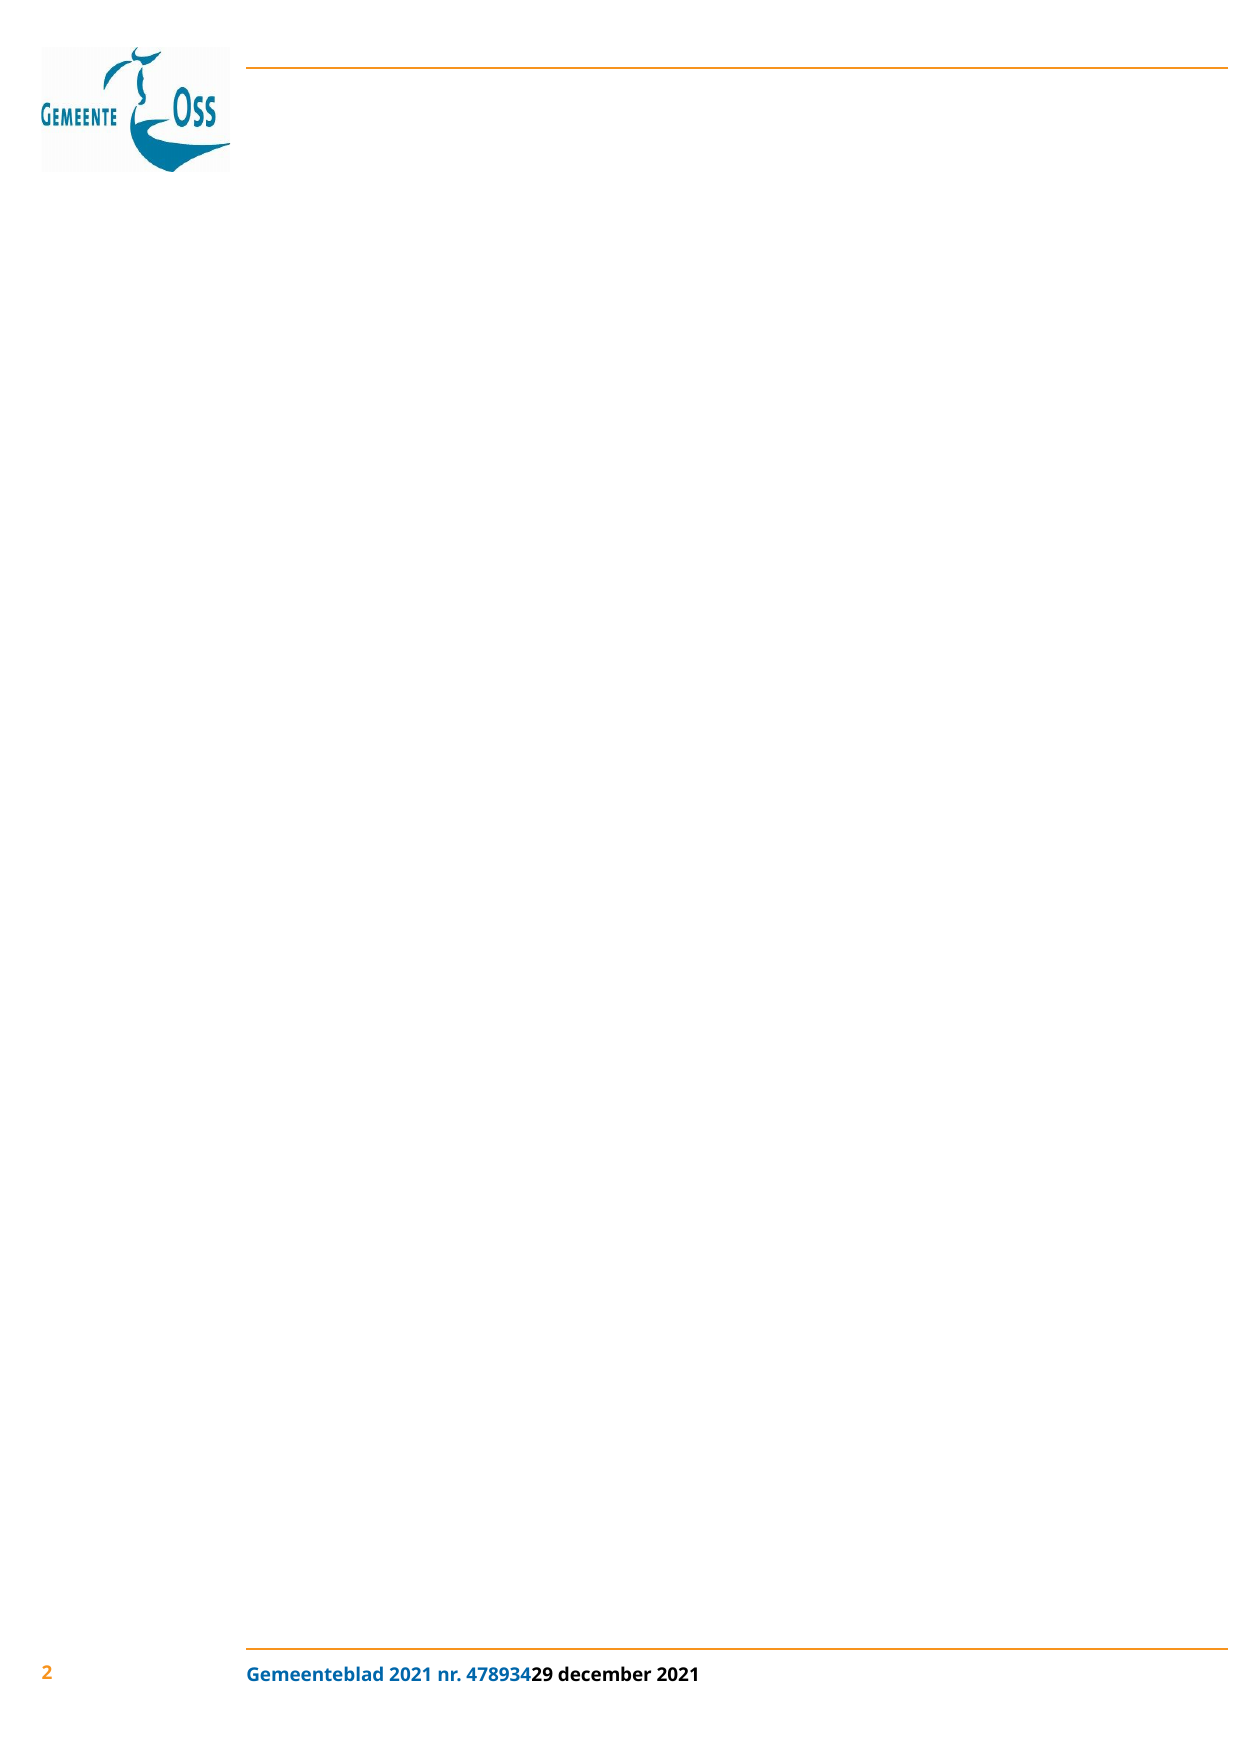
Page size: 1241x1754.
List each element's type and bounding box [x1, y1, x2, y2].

picture [41, 47, 231, 172]
